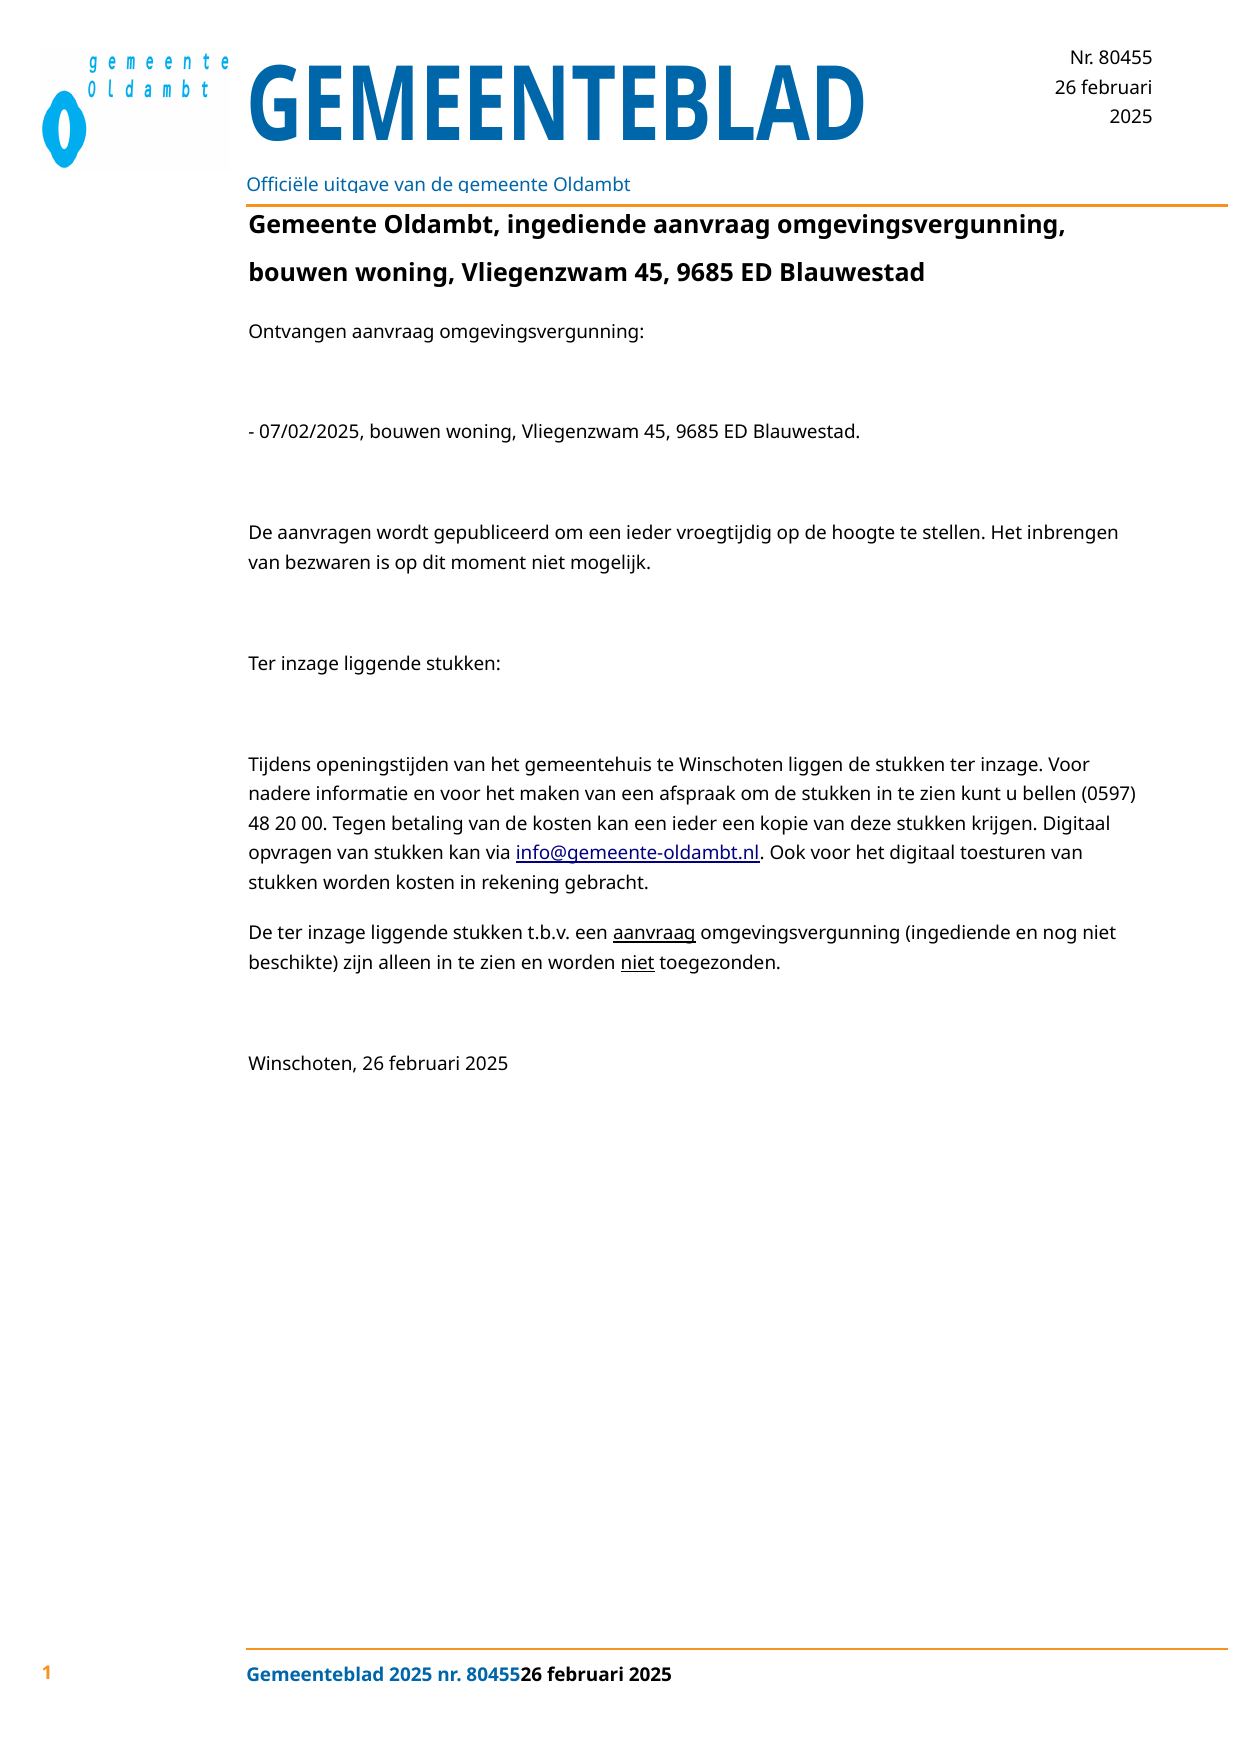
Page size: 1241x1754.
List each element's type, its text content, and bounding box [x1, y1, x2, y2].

picture [41, 47, 231, 172]
text Winschoten, 26 februari 2025 [248, 1050, 1152, 1076]
text Tijdens openingstijden van het gemeentehuis te Winschoten liggen de stukken ter inzage. Voor nadere informatie en voor het maken van een afspraak om de stukken in te zien kunt u bellen (0597) 48 20 00. Tegen betaling van de kosten kan een ieder een kopie van deze stukken krijgen. Digitaal opvragen van stukken kan via info@gemeente-oldambt.nl. Ook voor het digitaal toesturen van stukken worden kosten in rekening gebracht. [248, 751, 1152, 895]
text Ter inzage liggende stukken: [248, 650, 1152, 676]
text Ontvangen aanvraag omgevingsvergunning: [248, 318, 1152, 344]
text Gemeente Oldambt, ingediende aanvraag omgevingsvergunning, bouwen woning, Vliegenzwam 45, 9685 ED Blauwestad [248, 207, 1152, 288]
text De aanvragen wordt gepubliceerd om een ieder vroegtijdig op de hoogte te stellen. Het inbrengen van bezwaren is op dit moment niet mogelijk. [248, 519, 1152, 575]
text - 07/02/2025, bouwen woning, Vliegenzwam 45, 9685 ED Blauwestad. [248, 419, 1152, 444]
text De ter inzage liggende stukken t.b.v. een aanvraag omgevingsvergunning (ingediende en nog niet beschikte) zijn alleen in te zien en worden niet toegezonden. [248, 919, 1152, 975]
